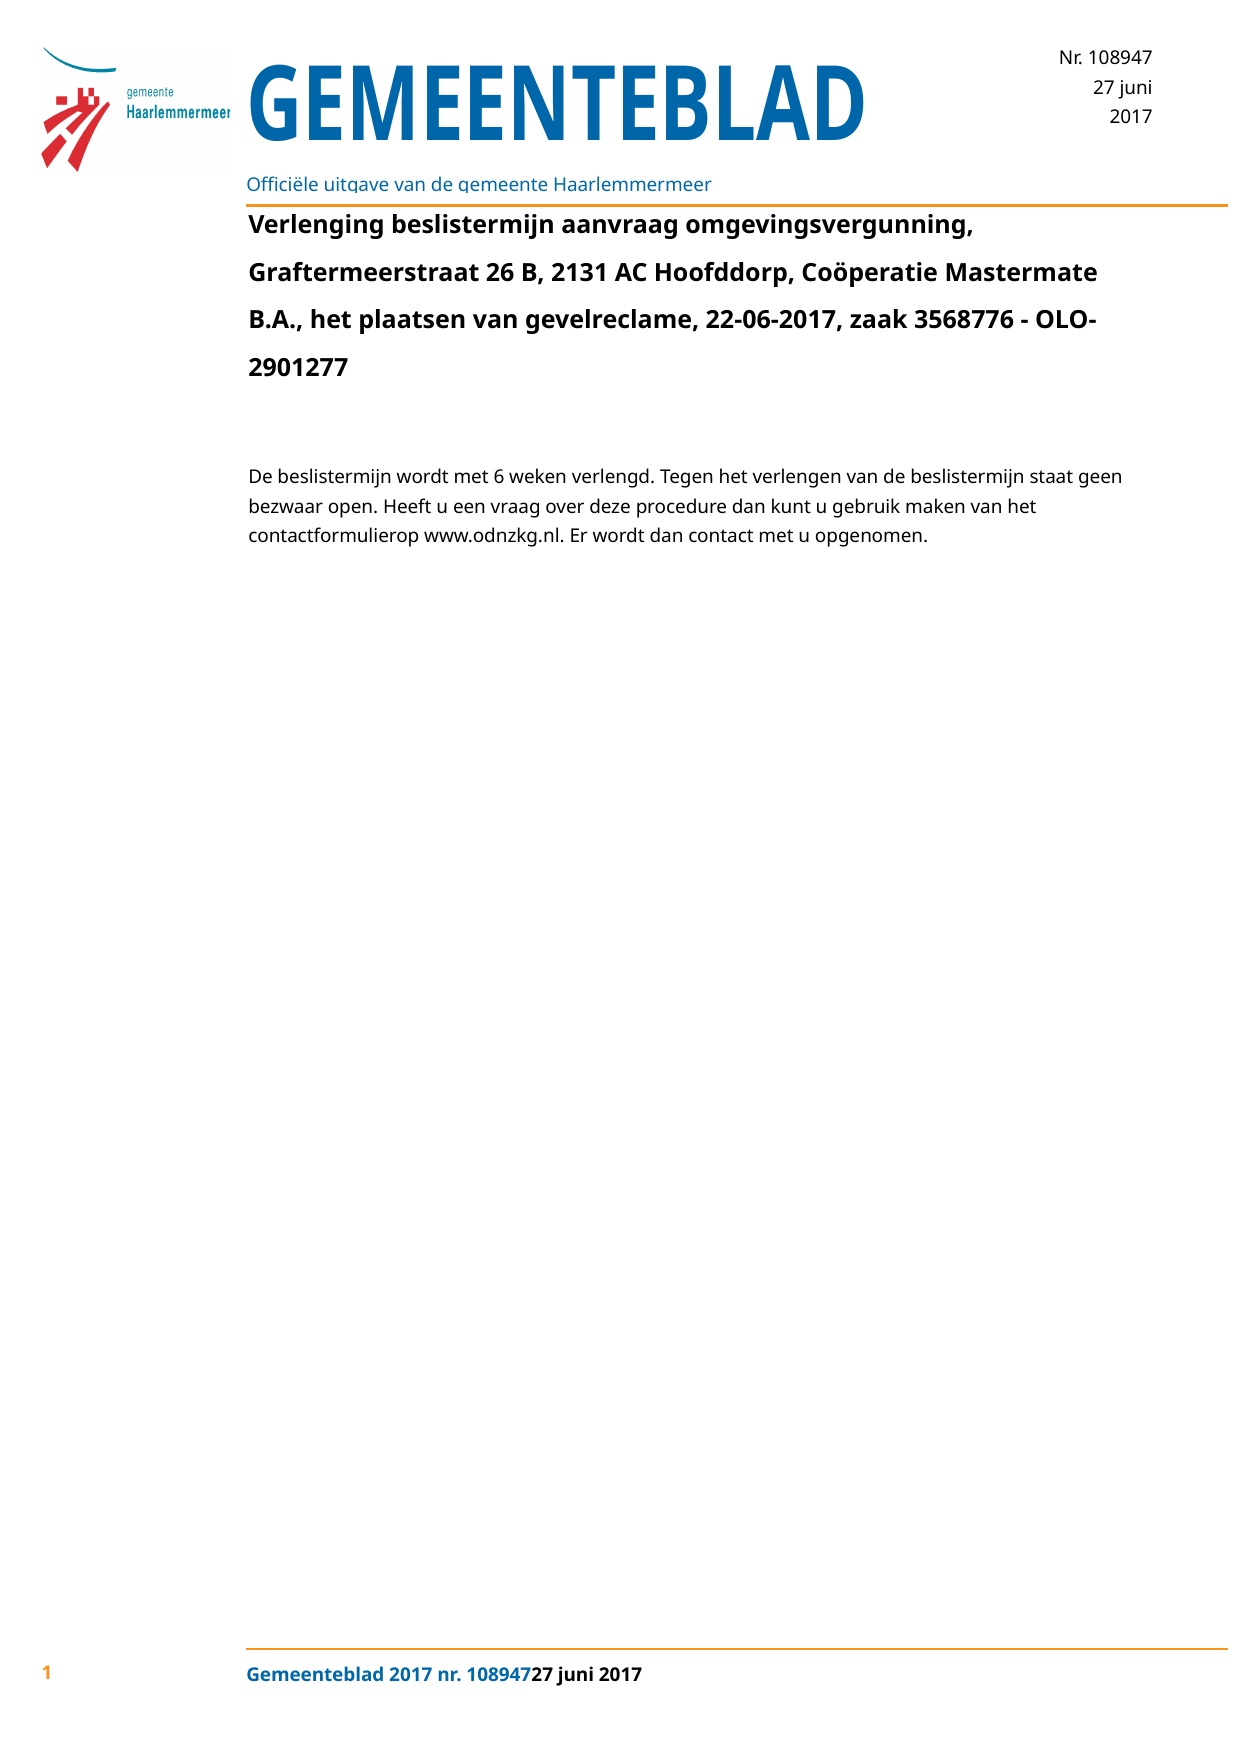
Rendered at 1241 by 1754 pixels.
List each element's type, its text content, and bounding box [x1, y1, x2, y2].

text De beslistermijn wordt met 6 weken verlengd. Tegen het verlengen van de beslistermijn staat geen bezwaar open. Heeft u een vraag over deze procedure dan kunt u gebruik maken van het contactformulierop www.odnzkg.nl. Er wordt dan contact met u opgenomen. [248, 463, 1152, 548]
picture [41, 47, 231, 172]
text Verlenging beslistermijn aanvraag omgevingsvergunning, Graftermeerstraat 26 B, 2131 AC Hoofddorp, Coöperatie Mastermate B.A., het plaatsen van gevelreclame, 22-06-2017, zaak 3568776 - OLO-2901277 [248, 207, 1152, 384]
